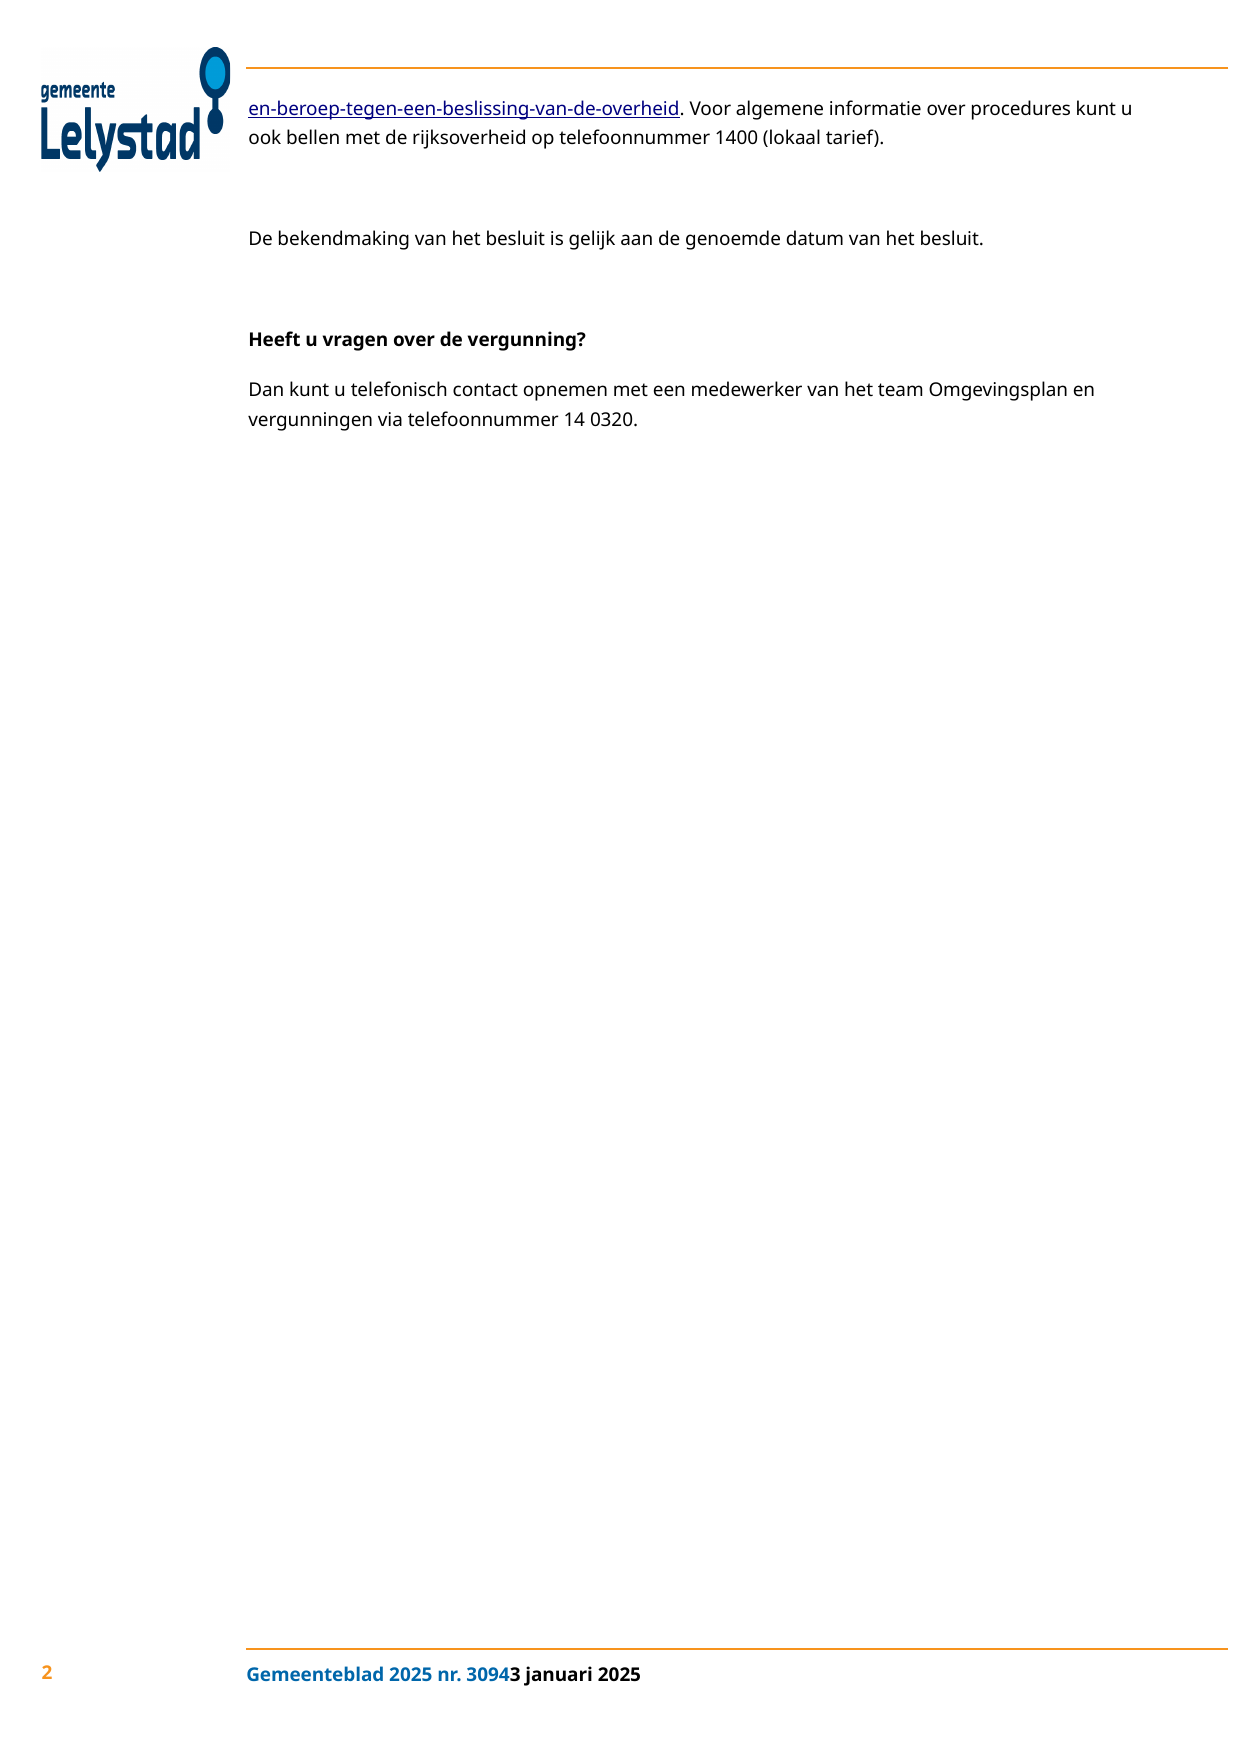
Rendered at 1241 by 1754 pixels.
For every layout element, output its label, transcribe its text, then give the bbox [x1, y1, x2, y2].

text en-beroep-tegen-een-beslissing-van-de-overheid. Voor algemene informatie over procedures kunt u ook bellen met de rijksoverheid op telefoonnummer 1400 (lokaal tarief). [248, 95, 1152, 150]
text Heeft u vragen over de vergunning? [248, 326, 1152, 352]
text Dan kunt u telefonisch contact opnemen met een medewerker van het team Omgevingsplan en vergunningen via telefoonnummer 14 0320. [248, 376, 1152, 432]
picture [41, 47, 231, 172]
text De bekendmaking van het besluit is gelijk aan de genoemde datum van het besluit. [248, 225, 1152, 251]
